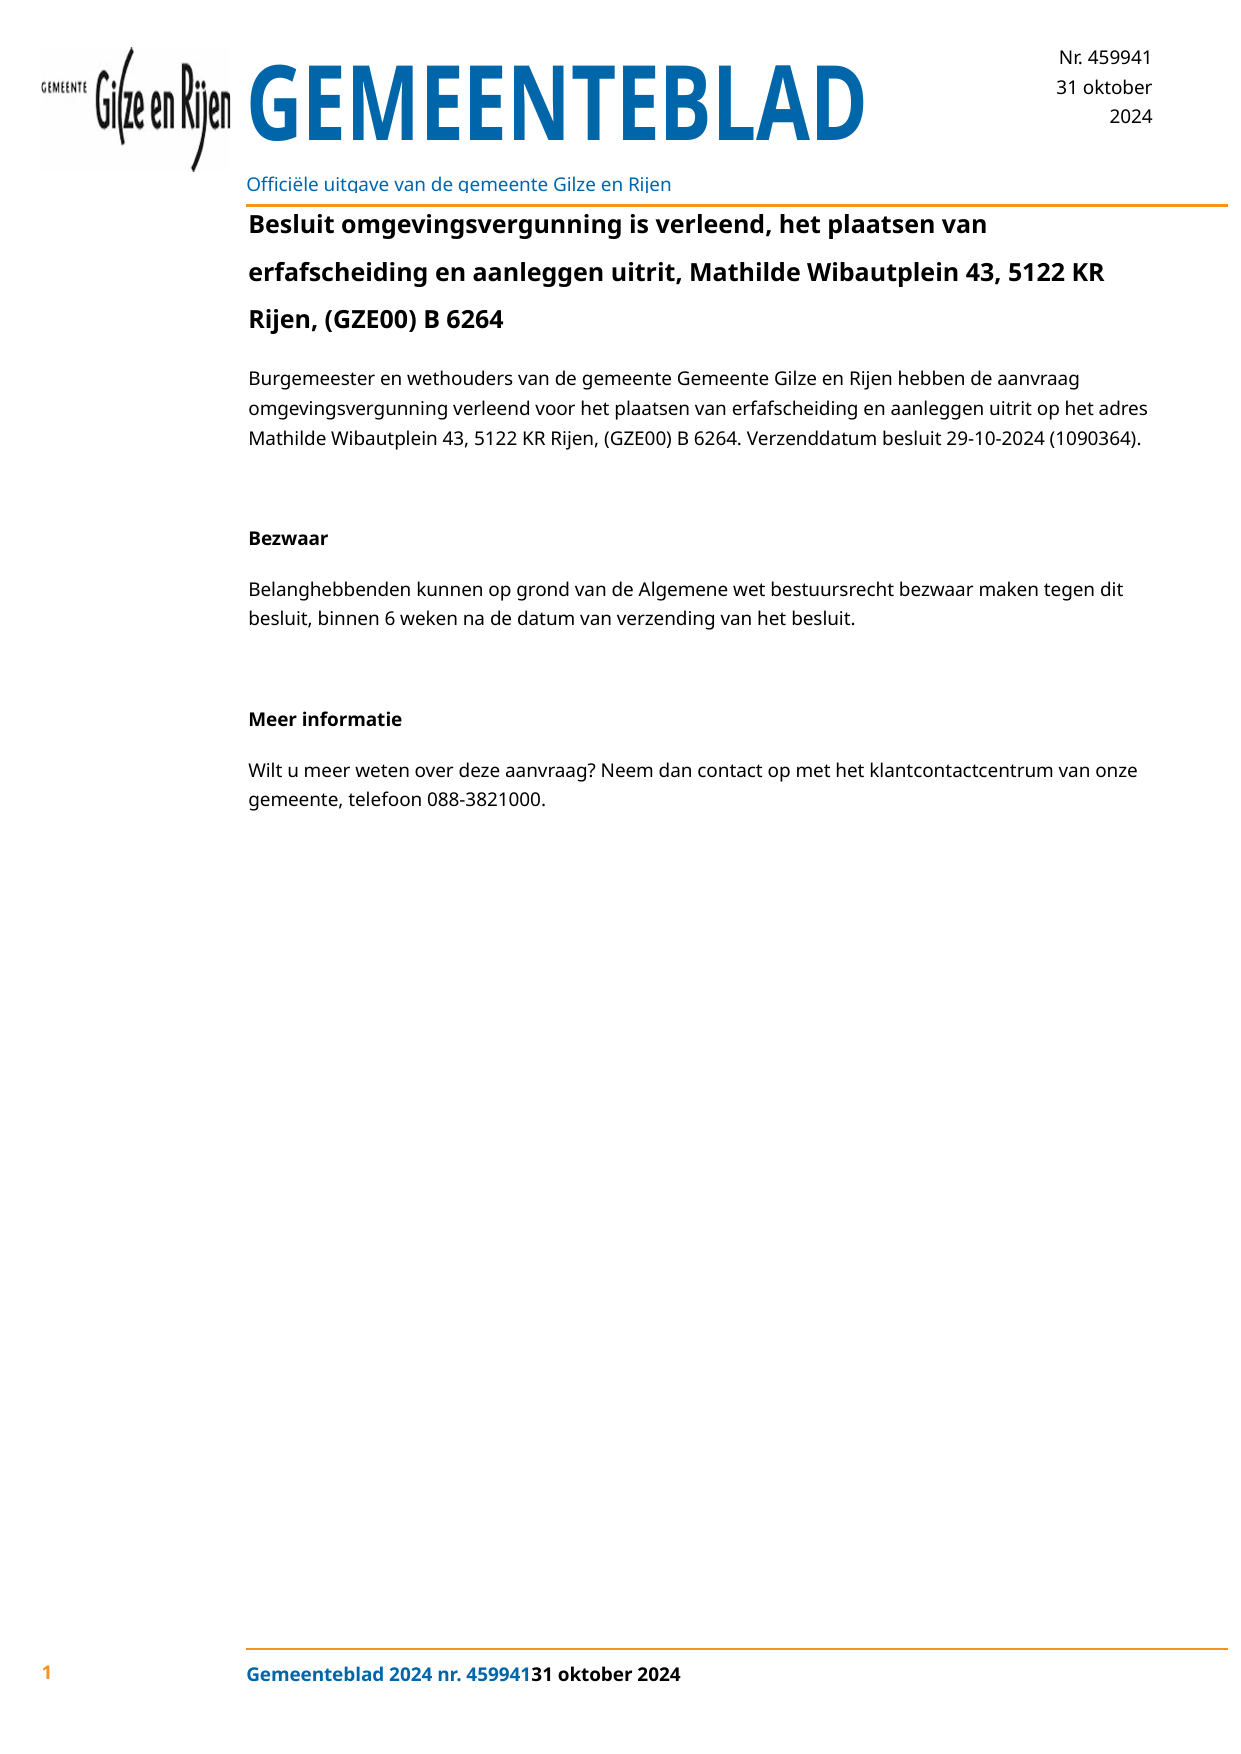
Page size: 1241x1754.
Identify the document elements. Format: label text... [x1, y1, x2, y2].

text Bezwaar [248, 526, 1152, 551]
text Belanghebbenden kunnen op grond van de Algemene wet bestuursrecht bezwaar maken tegen dit besluit, binnen 6 weken na de datum van verzending van het besluit. [248, 576, 1152, 631]
text Wilt u meer weten over deze aanvraag? Neem dan contact op met het klantcontactcentrum van onze gemeente, telefoon 088-3821000. [248, 757, 1152, 812]
text Besluit omgevingsvergunning is verleend, het plaatsen van erfafscheiding en aanleggen uitrit, Mathilde Wibautplein 43, 5122 KR Rijen, (GZE00) B 6264 [248, 207, 1152, 336]
text Meer informatie [248, 706, 1152, 732]
picture [41, 47, 231, 172]
text Burgemeester en wethouders van de gemeente Gemeente Gilze en Rijen hebben de aanvraag omgevingsvergunning verleend voor het plaatsen van erfafscheiding en aanleggen uitrit op het adres Mathilde Wibautplein 43, 5122 KR Rijen, (GZE00) B 6264. Verzenddatum besluit 29-10-2024 (1090364). [248, 366, 1152, 450]
